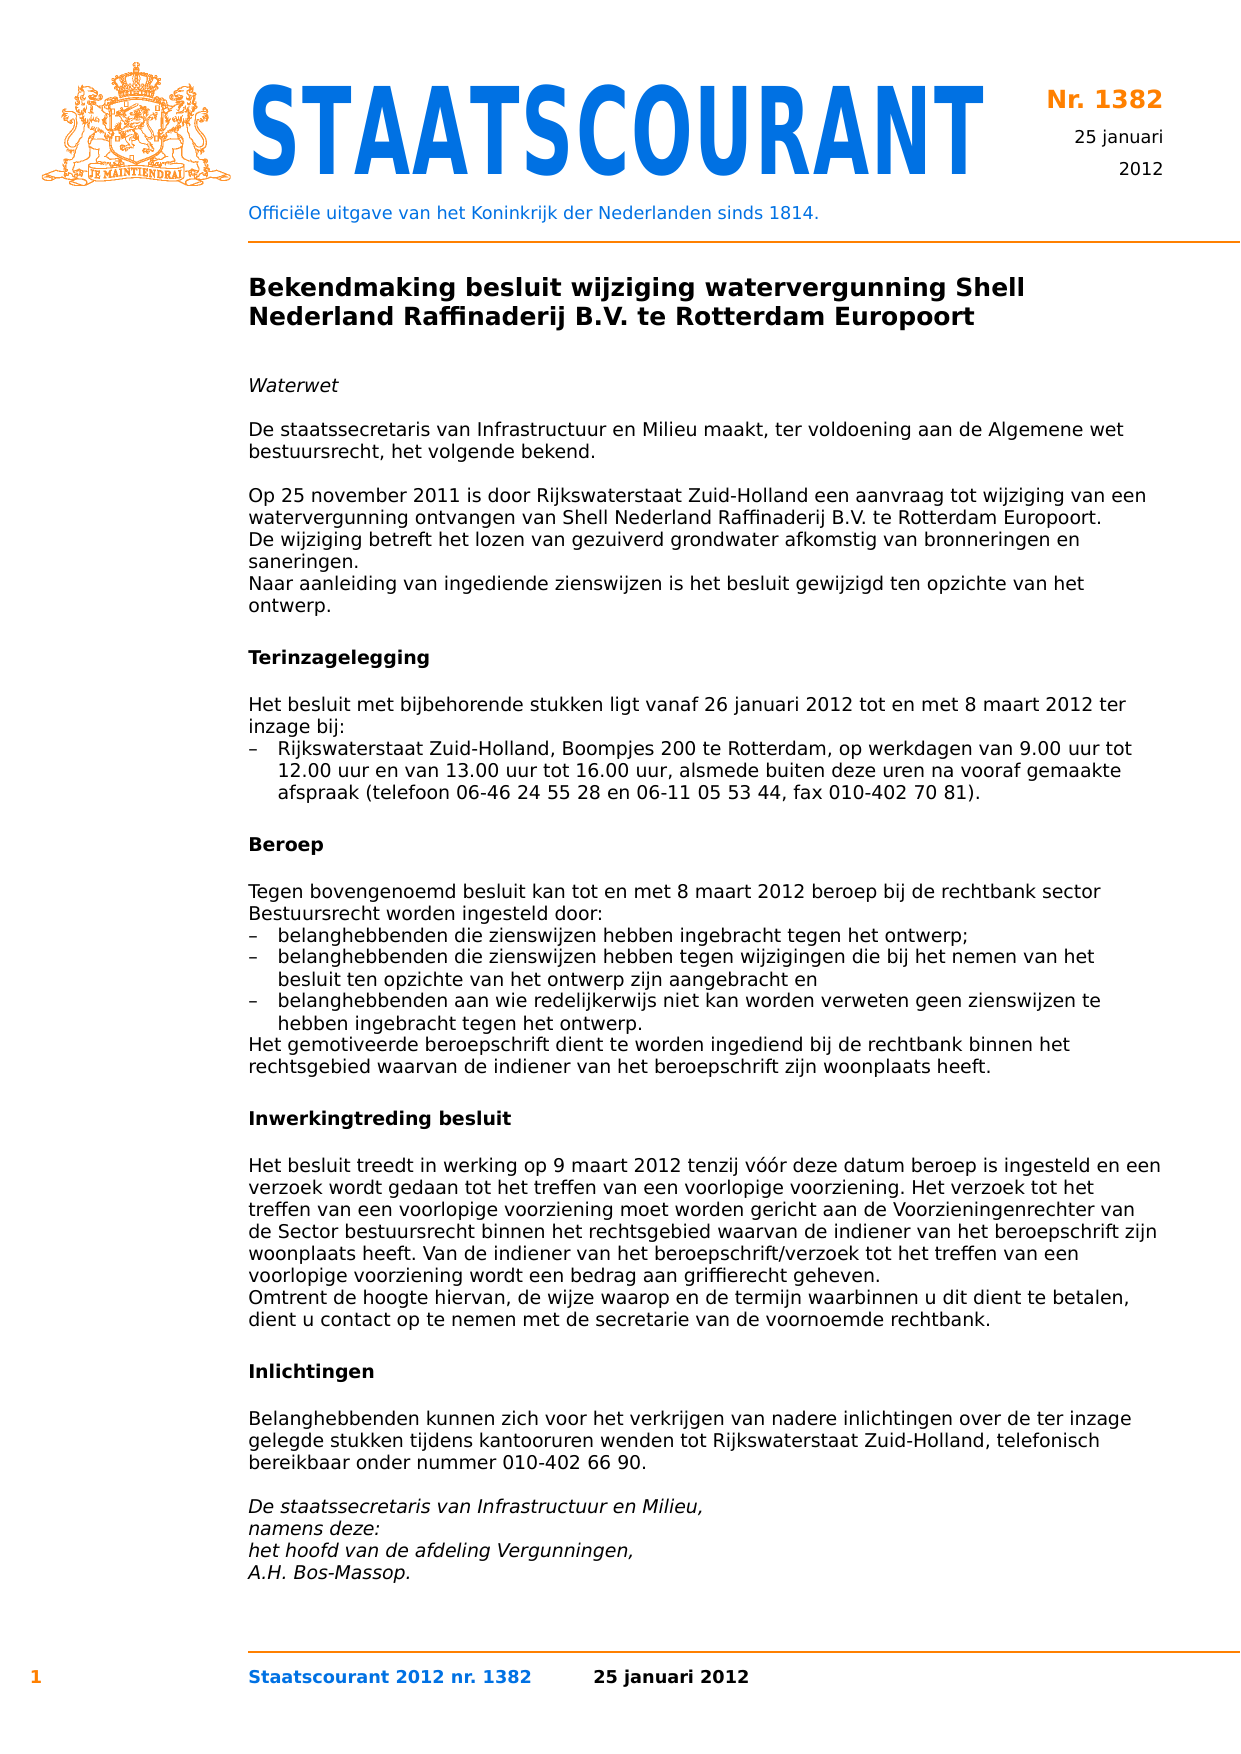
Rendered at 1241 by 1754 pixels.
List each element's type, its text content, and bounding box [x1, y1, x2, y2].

text Waterwet [248, 375, 1163, 397]
text De wijziging betreft het lozen van gezuiverd grondwater afkomstig van bronneringen en saneringen. [248, 529, 1163, 573]
text Op 25 november 2011 is door Rijkswaterstaat Zuid-Holland een aanvraag tot wijziging van een watervergunning ontvangen van Shell Nederland Raffinaderij B.V. te Rotterdam Europoort. [248, 485, 1163, 529]
subtitle Inlichtingen [248, 1361, 1163, 1383]
text De staatssecretaris van Infrastructuur en Milieu, namens deze: het hoofd van de afdeling Vergunningen, A.H. Bos-Massop. [248, 1496, 1163, 1584]
subtitle Terinzagelegging [248, 647, 1163, 669]
text De staatssecretaris van Infrastructuur en Milieu maakt, ter voldoening aan de Algemene wet bestuursrecht, het volgende bekend. [248, 419, 1163, 463]
text Tegen bovengenoemd besluit kan tot en met 8 maart 2012 beroep bij de rechtbank sector Bestuursrecht worden ingesteld door: [248, 881, 1163, 924]
subtitle Inwerkingtreding besluit [248, 1108, 1163, 1130]
text – belanghebbenden die zienswijzen hebben ingebracht tegen het ontwerp; [248, 924, 1163, 946]
text Het gemotiveerde beroepschrift dient te worden ingediend bij de rechtbank binnen het rechtsgebied waarvan de indiener van het beroepschrift zijn woonplaats heeft. [248, 1034, 1163, 1078]
text – belanghebbenden die zienswijzen hebben tegen wijzigingen die bij het nemen van het besluit ten opzichte van het ontwerp zijn aangebracht en [248, 946, 1163, 990]
picture [41, 62, 231, 186]
text Het besluit met bijbehorende stukken ligt vanaf 26 januari 2012 tot en met 8 maart 2012 ter inzage bij: [248, 694, 1163, 738]
text Naar aanleiding van ingediende zienswijzen is het besluit gewijzigd ten opzichte van het ontwerp. [248, 573, 1163, 617]
subtitle Bekendmaking besluit wijziging watervergunning Shell Nederland Raffinaderij B.V. te Rotterdam Europoort [248, 273, 1163, 331]
table_header STAATSCOURANT [248, 62, 998, 203]
table_cell Officiële uitgave van het Koninkrijk der Nederlanden sinds 1814. [248, 203, 1240, 241]
text – belanghebbenden aan wie redelijkerwijs niet kan worden verweten geen zienswijzen te hebben ingebracht tegen het ontwerp. [248, 990, 1163, 1034]
text Belanghebbenden kunnen zich voor het verkrijgen van nadere inlichtingen over de ter inzage gelegde stukken tijdens kantooruren wenden tot Rijkswaterstaat Zuid-Holland, telefonisch bereikbaar onder nummer 010-402 66 90. [248, 1408, 1163, 1474]
table_cell 25 januari [998, 121, 1240, 153]
table_cell 2012 [998, 153, 1240, 203]
text Het besluit treedt in werking op 9 maart 2012 tenzij vóór deze datum beroep is ingesteld en een verzoek wordt gedaan tot het treffen van een voorlopige voorziening. Het verzoek tot het treffen van een voorlopige voorziening moet worden gericht aan de Voorzieningenrechter van de Sector bestuursrecht binnen het rechtsgebied waarvan de indiener van het beroepschrift zijn woonplaats heeft. Van de indiener van het beroepschrift/verzoek tot het treffen van een voorlopige voorziening wordt een bedrag aan griffierecht geheven. [248, 1155, 1163, 1287]
text – Rijkswaterstaat Zuid-Holland, Boompjes 200 te Rotterdam, op werkdagen van 9.00 uur tot 12.00 uur en van 13.00 uur tot 16.00 uur, alsmede buiten deze uren na vooraf gemaakte afspraak (telefoon 06-46 24 55 28 en 06-11 05 53 44, fax 010-402 70 81). [248, 738, 1163, 803]
table_header [25, 62, 248, 241]
text Omtrent de hoogte hiervan, de wijze waarop en de termijn waarbinnen u dit dient te betalen, dient u contact op te nemen met de secretarie van de voornoemde rechtbank. [248, 1287, 1163, 1331]
subtitle Beroep [248, 833, 1163, 856]
table_header Nr. 1382 [998, 62, 1240, 121]
